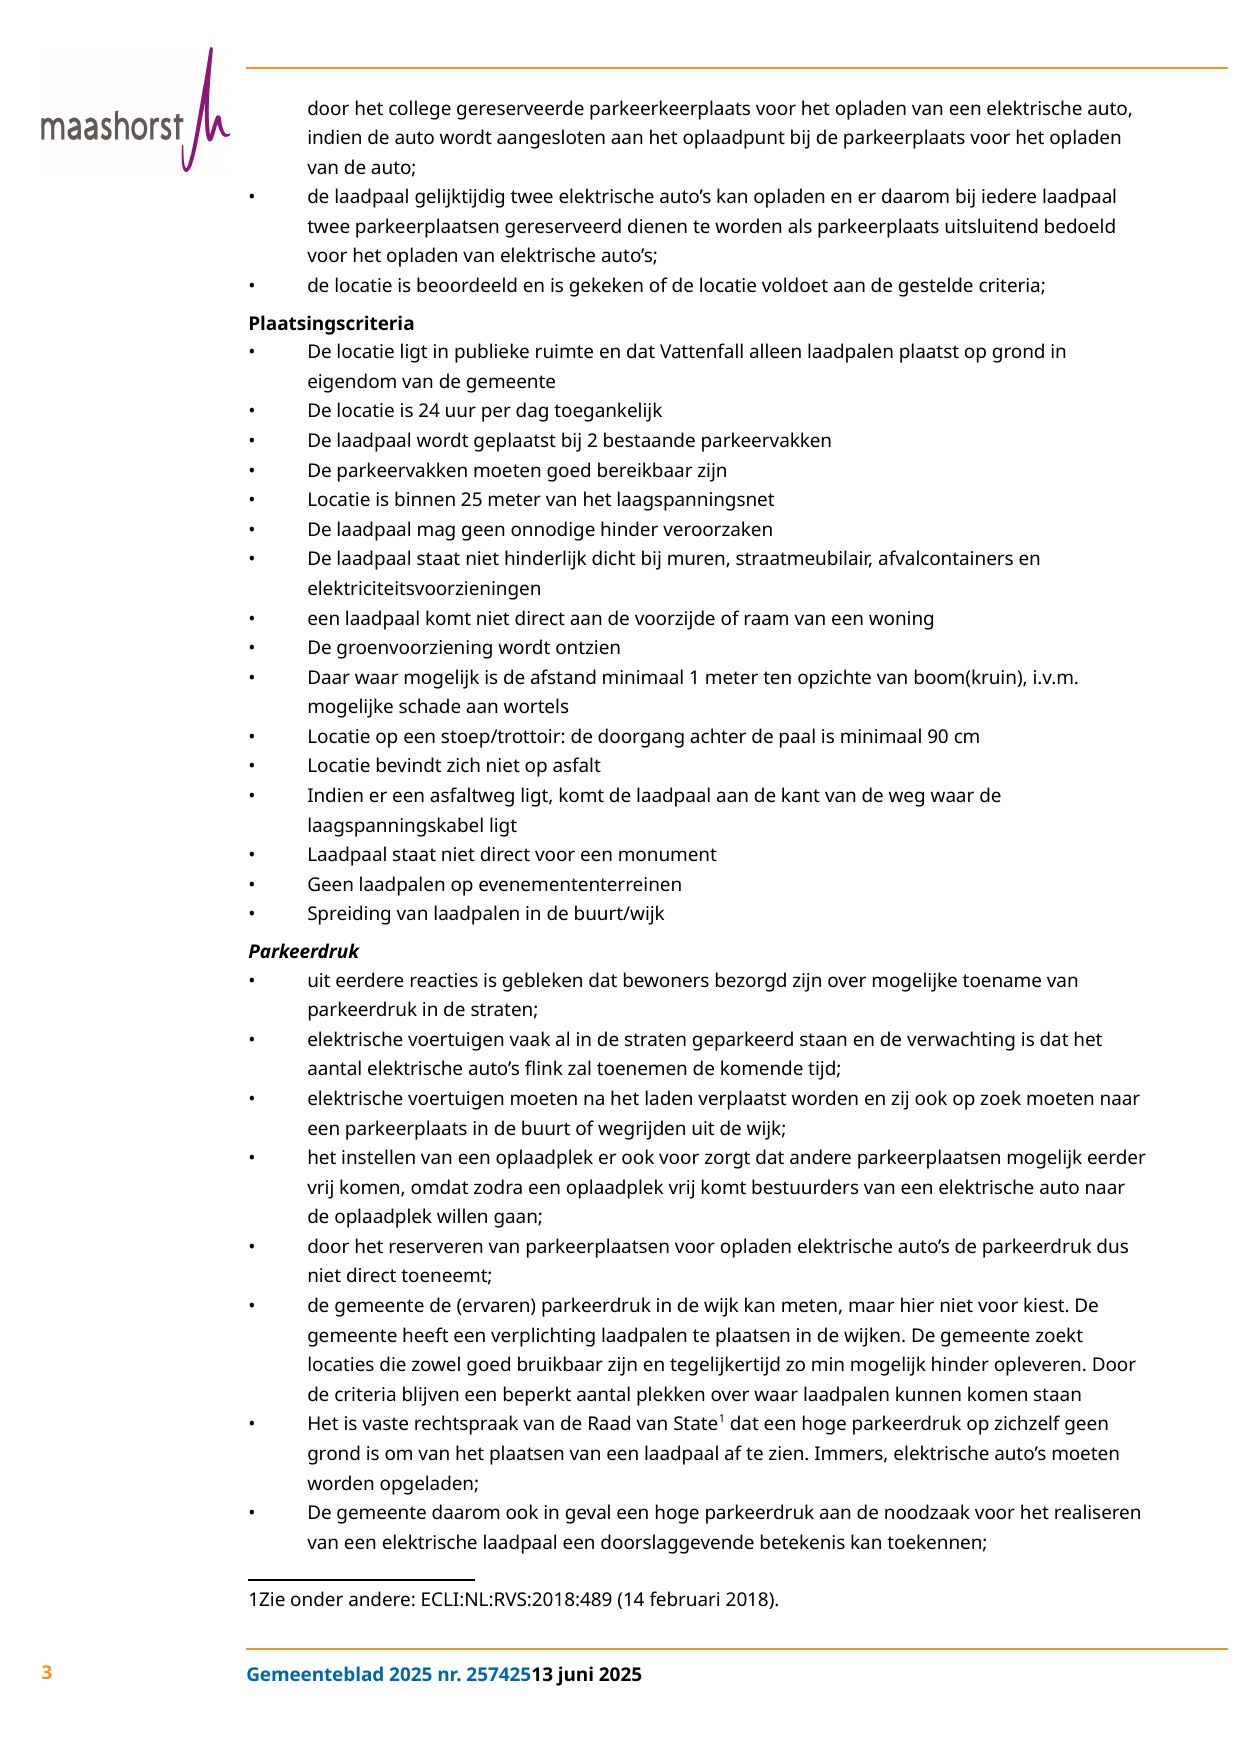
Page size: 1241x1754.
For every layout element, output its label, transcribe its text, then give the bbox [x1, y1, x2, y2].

list De locatie is 24 uur per dag toegankelijk [248, 398, 1152, 423]
list De parkeervakken moeten goed bereikbaar zijn [248, 457, 1152, 483]
list De groenvoorziening wordt ontzien [248, 634, 1152, 660]
list de gemeente de (ervaren) parkeerdruk in de wijk kan meten, maar hier niet voor kiest. De gemeente heeft een verplichting laadpalen te plaatsen in de wijken. De gemeente zoekt locaties die zowel goed bruikbaar zijn en tegelijkertijd zo min mogelijk hinder opleveren. Door de criteria blijven een beperkt aantal plekken over waar laadpalen kunnen komen staan [248, 1292, 1152, 1407]
picture [41, 47, 231, 172]
list Daar waar mogelijk is de afstand minimaal 1 meter ten opzichte van boom(kruin), i.v.m. mogelijke schade aan wortels [248, 664, 1152, 719]
list De laadpaal mag geen onnodige hinder veroorzaken [248, 516, 1152, 542]
list door het reserveren van parkeerplaatsen voor opladen elektrische auto’s de parkeerdruk dus niet direct toeneemt; [248, 1233, 1152, 1288]
list Zie onder andere: ECLI:NL:RVS:2018:489 (14 februari 2018). [248, 1586, 1152, 1612]
list De laadpaal staat niet hinderlijk dicht bij muren, straatmeubilair, afvalcontainers en elektriciteitsvoorzieningen [248, 546, 1152, 601]
list De gemeente daarom ook in geval een hoge parkeerdruk aan de noodzaak voor het realiseren van een elektrische laadpaal een doorslaggevende betekenis kan toekennen; [248, 1499, 1152, 1555]
list Spreiding van laadpalen in de buurt/wijk [248, 901, 1152, 926]
list elektrische voertuigen moeten na het laden verplaatst worden en zij ook op zoek moeten naar een parkeerplaats in de buurt of wegrijden uit de wijk; [248, 1085, 1152, 1141]
list het instellen van een oplaadplek er ook voor zorgt dat andere parkeerplaatsen mogelijk eerder vrij komen, omdat zodra een oplaadplek vrij komt bestuurders van een elektrische auto naar de oplaadplek willen gaan; [248, 1144, 1152, 1229]
list Locatie bevindt zich niet op asfalt [248, 753, 1152, 778]
list Locatie op een stoep/trottoir: de doorgang achter de paal is minimaal 90 cm [248, 723, 1152, 749]
list De laadpaal wordt geplaatst bij 2 bestaande parkeervakken [248, 427, 1152, 453]
list Locatie is binnen 25 meter van het laagspanningsnet [248, 486, 1152, 512]
list Geen laadpalen op evenemententerreinen [248, 871, 1152, 897]
list Het is vaste rechtspraak van de Raad van State dat een hoge parkeerdruk op zichzelf geen grond is om van het plaatsen van een laadpaal af te zien. Immers, elektrische auto’s moeten worden opgeladen; [248, 1411, 1152, 1496]
list Indien er een asfaltweg ligt, komt de laadpaal aan de kant van de weg waar de laagspanningskabel ligt [248, 782, 1152, 838]
list uit eerdere reacties is gebleken dat bewoners bezorgd zijn over mogelijke toename van parkeerdruk in de straten; [248, 967, 1152, 1022]
list elektrische voertuigen vaak al in de straten geparkeerd staan en de verwachting is dat het aantal elektrische auto’s flink zal toenemen de komende tijd; [248, 1026, 1152, 1081]
text Parkeerdruk [248, 938, 1152, 964]
list Laadpaal staat niet direct voor een monument [248, 841, 1152, 867]
list de laadpaal gelijktijdig twee elektrische auto’s kan opladen en er daarom bij iedere laadpaal twee parkeerplaatsen gereserveerd dienen te worden als parkeerplaats uitsluitend bedoeld voor het opladen van elektrische auto’s; [248, 183, 1152, 268]
list de locatie is beoordeeld en is gekeken of de locatie voldoet aan de gestelde criteria; [248, 272, 1152, 298]
list een laadpaal komt niet direct aan de voorzijde of raam van een woning [248, 605, 1152, 631]
text Plaatsingscriteria [248, 310, 1152, 336]
list door het college gereserveerde parkeerkeerplaats voor het opladen van een elektrische auto, indien de auto wordt aangesloten aan het oplaadpunt bij de parkeerplaats voor het opladen van de auto; [248, 95, 1152, 180]
list De locatie ligt in publieke ruimte en dat Vattenfall alleen laadpalen plaatst op grond in eigendom van de gemeente [248, 338, 1152, 394]
